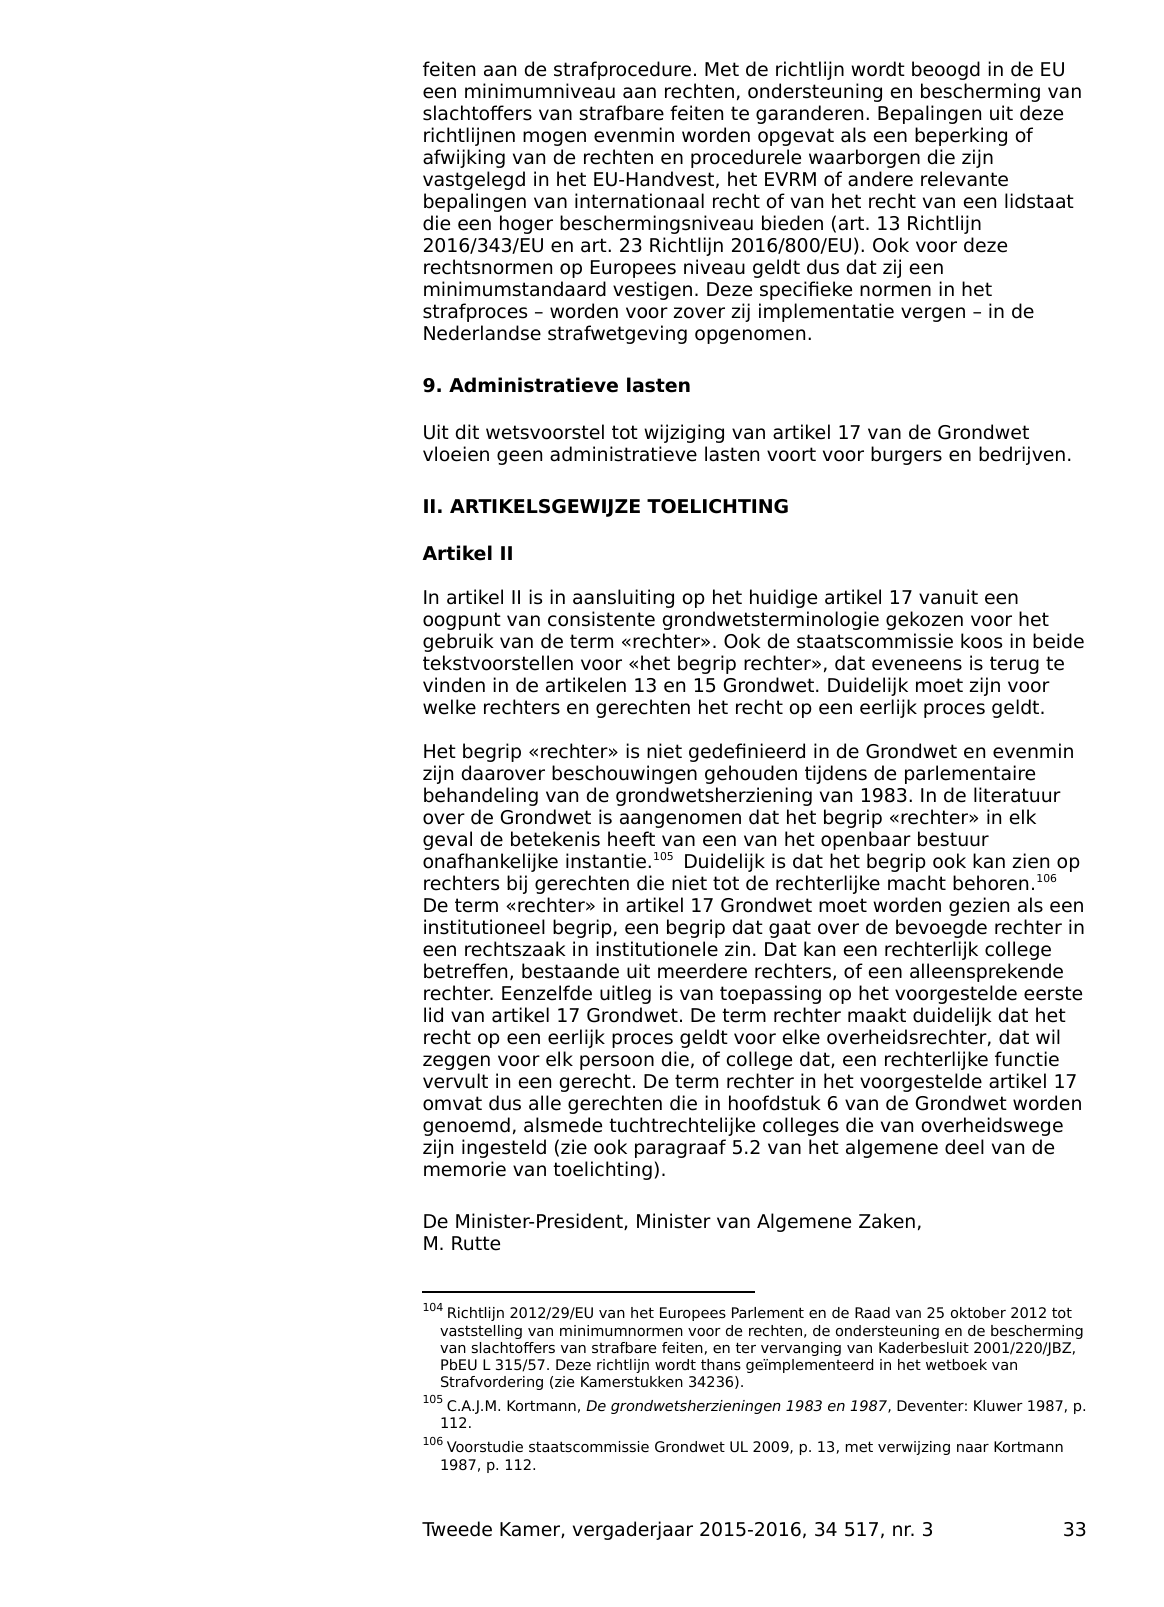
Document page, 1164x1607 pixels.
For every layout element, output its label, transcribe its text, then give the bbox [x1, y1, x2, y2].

text C.A.J.M. Kortmann, De grondwetsherzieningen 1983 en 1987, Deventer: Kluwer 1987, p. 112. [422, 1393, 1087, 1432]
text Richtlijn 2012/29/EU van het Europees Parlement en de Raad van 25 oktober 2012 tot vaststelling van minimumnormen voor de rechten, de ondersteuning en de bescherming van slachtoffers van strafbare feiten, en ter vervanging van Kaderbesluit 2001/220/JBZ, PbEU L 315/57. Deze richtlijn wordt thans geïmplementeerd in het wetboek van Strafvordering (zie Kamerstukken 34236). [422, 1301, 1087, 1391]
text De Minister-President, Minister van Algemene Zaken, M. Rutte [422, 1211, 1087, 1254]
text feiten aan de strafprocedure. Met de richtlijn wordt beoogd in de EU een minimumniveau aan rechten, ondersteuning en bescherming van slachtoffers van strafbare feiten te garanderen. Bepalingen uit deze richtlijnen mogen evenmin worden opgevat als een beperking of afwijking van de rechten en procedurele waarborgen die zijn vastgelegd in het EU-Handvest, het EVRM of andere relevante bepalingen van internationaal recht of van het recht van een lidstaat die een hoger beschermingsniveau bieden (art. 13 Richtlijn 2016/343/EU en art. 23 Richtlijn 2016/800/EU). Ook voor deze rechtsnormen op Europees niveau geldt dus dat zij een minimumstandaard vestigen. Deze specifieke normen in het strafproces – worden voor zover zij implementatie vergen – in de Nederlandse strafwetgeving opgenomen. [422, 59, 1087, 345]
subtitle Artikel II [422, 543, 1087, 565]
text Voorstudie staatscommissie Grondwet UL 2009, p. 13, met verwijzing naar Kortmann 1987, p. 112. [422, 1435, 1087, 1474]
subtitle II. ARTIKELSGEWIJZE TOELICHTING [422, 496, 1087, 518]
text In artikel II is in aansluiting op het huidige artikel 17 vanuit een oogpunt van consistente grondwetsterminologie gekozen voor het gebruik van de term «rechter». Ook de staatscommissie koos in beide tekstvoorstellen voor «het begrip rechter», dat eveneens is terug te vinden in de artikelen 13 en 15 Grondwet. Duidelijk moet zijn voor welke rechters en gerechten het recht op een eerlijk proces geldt. [422, 587, 1087, 719]
subtitle 9. Administratieve lasten [422, 375, 1087, 397]
text Uit dit wetsvoorstel tot wijziging van artikel 17 van de Grondwet vloeien geen administratieve lasten voort voor burgers en bedrijven. [422, 422, 1087, 466]
text Het begrip «rechter» is niet gedefinieerd in de Grondwet en evenmin zijn daarover beschouwingen gehouden tijdens de parlementaire behandeling van de grondwetsherziening van 1983. In de literatuur over de Grondwet is aangenomen dat het begrip «rechter» in elk geval de betekenis heeft van een van het openbaar bestuur onafhankelijke instantie. Duidelijk is dat het begrip ook kan zien op rechters bij gerechten die niet tot de rechterlijke macht behoren. De term «rechter» in artikel 17 Grondwet moet worden gezien als een institutioneel begrip, een begrip dat gaat over de bevoegde rechter in een rechtszaak in institutionele zin. Dat kan een rechterlijk college betreffen, bestaande uit meerdere rechters, of een alleensprekende rechter. Eenzelfde uitleg is van toepassing op het voorgestelde eerste lid van artikel 17 Grondwet. De term rechter maakt duidelijk dat het recht op een eerlijk proces geldt voor elke overheidsrechter, dat wil zeggen voor elk persoon die, of college dat, een rechterlijke functie vervult in een gerecht. De term rechter in het voorgestelde artikel 17 omvat dus alle gerechten die in hoofdstuk 6 van de Grondwet worden genoemd, alsmede tuchtrechtelijke colleges die van overheidswege zijn ingesteld (zie ook paragraaf 5.2 van het algemene deel van de memorie van toelichting). [422, 741, 1087, 1181]
